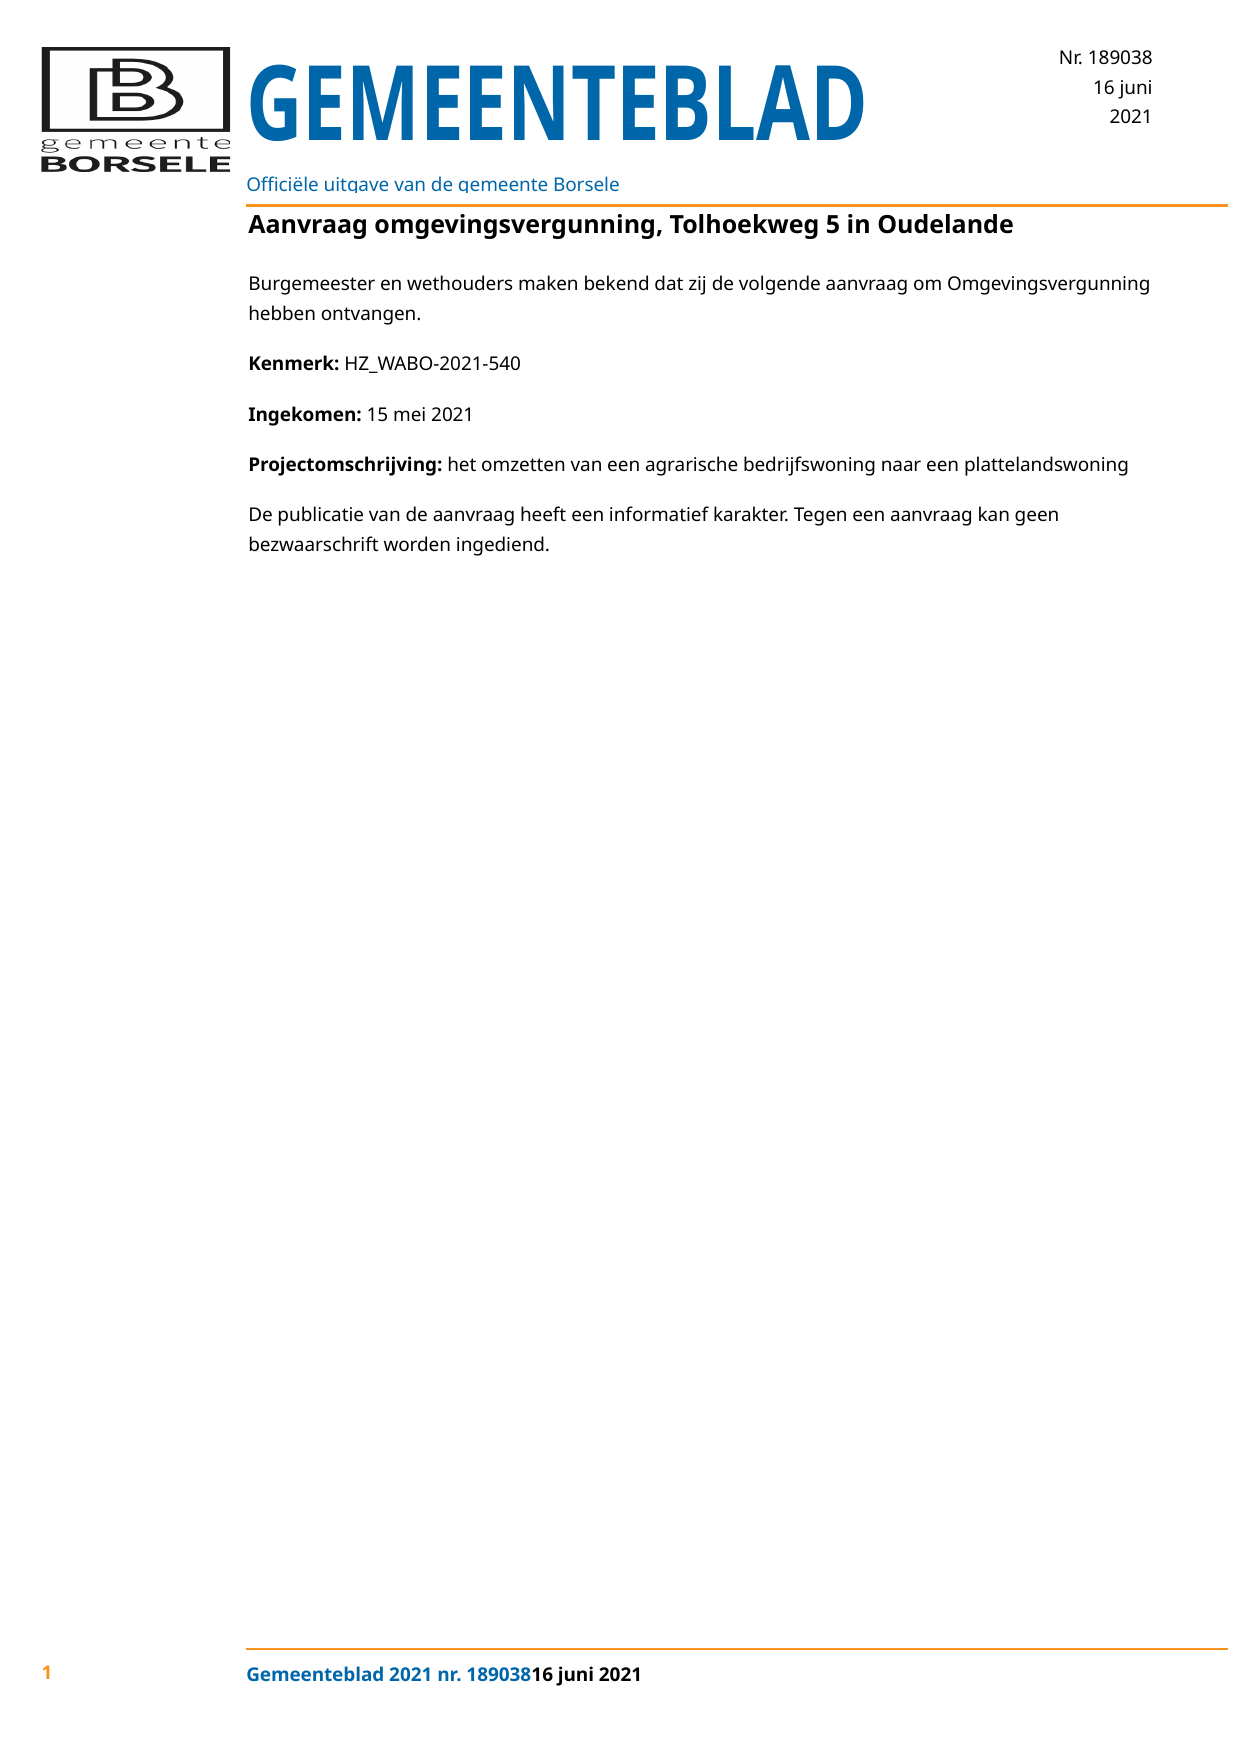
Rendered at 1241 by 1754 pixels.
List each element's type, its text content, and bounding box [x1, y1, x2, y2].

text Ingekomen: 15 mei 2021 [248, 401, 1152, 426]
text Aanvraag omgevingsvergunning, Tolhoekweg 5 in Oudelande [248, 207, 1152, 241]
picture [41, 47, 231, 172]
text Burgemeester en wethouders maken bekend dat zij de volgende aanvraag om Omgevingsvergunning hebben ontvangen. [248, 270, 1152, 326]
text Kenmerk: HZ_WABO-2021-540 [248, 350, 1152, 376]
text Projectomschrijving: het omzetten van een agrarische bedrijfswoning naar een plattelandswoning [248, 451, 1152, 477]
text De publicatie van de aanvraag heeft een informatief karakter. Tegen een aanvraag kan geen bezwaarschrift worden ingediend. [248, 502, 1152, 557]
